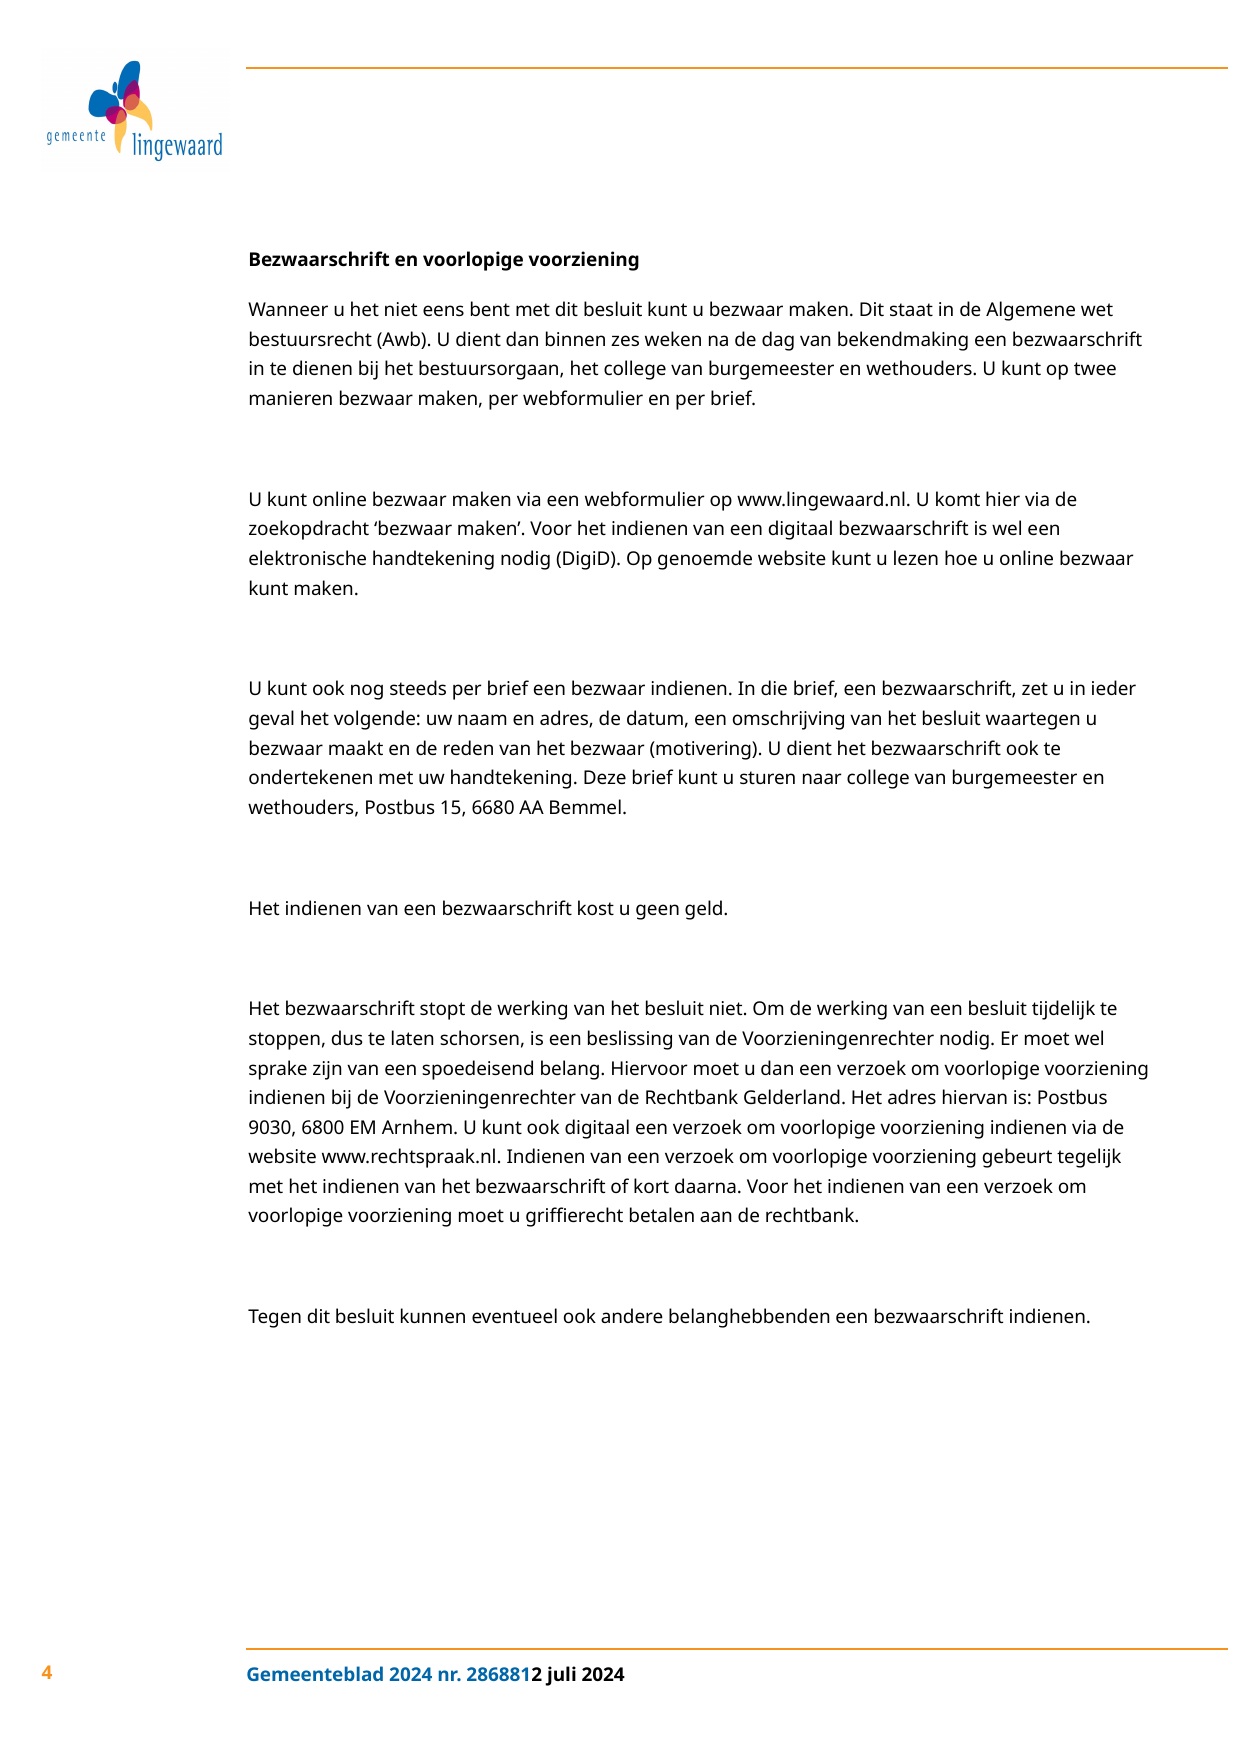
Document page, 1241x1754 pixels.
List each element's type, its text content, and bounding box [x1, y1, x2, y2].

text Het bezwaarschrift stopt de werking van het besluit niet. Om de werking van een besluit tijdelijk te stoppen, dus te laten schorsen, is een beslissing van de Voorzieningenrechter nodig. Er moet wel sprake zijn van een spoedeisend belang. Hiervoor moet u dan een verzoek om voorlopige voorziening indienen bij de Voorzieningenrechter van de Rechtbank Gelderland. Het adres hiervan is: Postbus 9030, 6800 EM Arnhem. U kunt ook digitaal een verzoek om voorlopige voorziening indienen via de website www.rechtspraak.nl. Indienen van een verzoek om voorlopige voorziening gebeurt tegelijk met het indienen van het bezwaarschrift of kort daarna. Voor het indienen van een verzoek om voorlopige voorziening moet u griffierecht betalen aan de rechtbank. [248, 996, 1152, 1228]
text U kunt online bezwaar maken via een webformulier op www.lingewaard.nl. U komt hier via de zoekopdracht ‘bezwaar maken’. Voor het indienen van een digitaal bezwaarschrift is wel een elektronische handtekening nodig (DigiD). Op genoemde website kunt u lezen hoe u online bezwaar kunt maken. [248, 486, 1152, 601]
picture [41, 47, 231, 172]
text Bezwaarschrift en voorlopige voorziening [248, 246, 1152, 272]
text Het indienen van een bezwaarschrift kost u geen geld. [248, 895, 1152, 921]
text U kunt ook nog steeds per brief een bezwaar indienen. In die brief, een bezwaarschrift, zet u in ieder geval het volgende: uw naam en adres, de datum, een omschrijving van het besluit waartegen u bezwaar maakt en de reden van het bezwaar (motivering). U dient het bezwaarschrift ook te ondertekenen met uw handtekening. Deze brief kunt u sturen naar college van burgemeester en wethouders, Postbus 15, 6680 AA Bemmel. [248, 676, 1152, 820]
text Wanneer u het niet eens bent met dit besluit kunt u bezwaar maken. Dit staat in de Algemene wet bestuursrecht (Awb). U dient dan binnen zes weken na de dag van bekendmaking een bezwaarschrift in te dienen bij het bestuursorgaan, het college van burgemeester en wethouders. U kunt op twee manieren bezwaar maken, per webformulier en per brief. [248, 296, 1152, 411]
text Tegen dit besluit kunnen eventueel ook andere belanghebbenden een bezwaarschrift indienen. [248, 1303, 1152, 1329]
